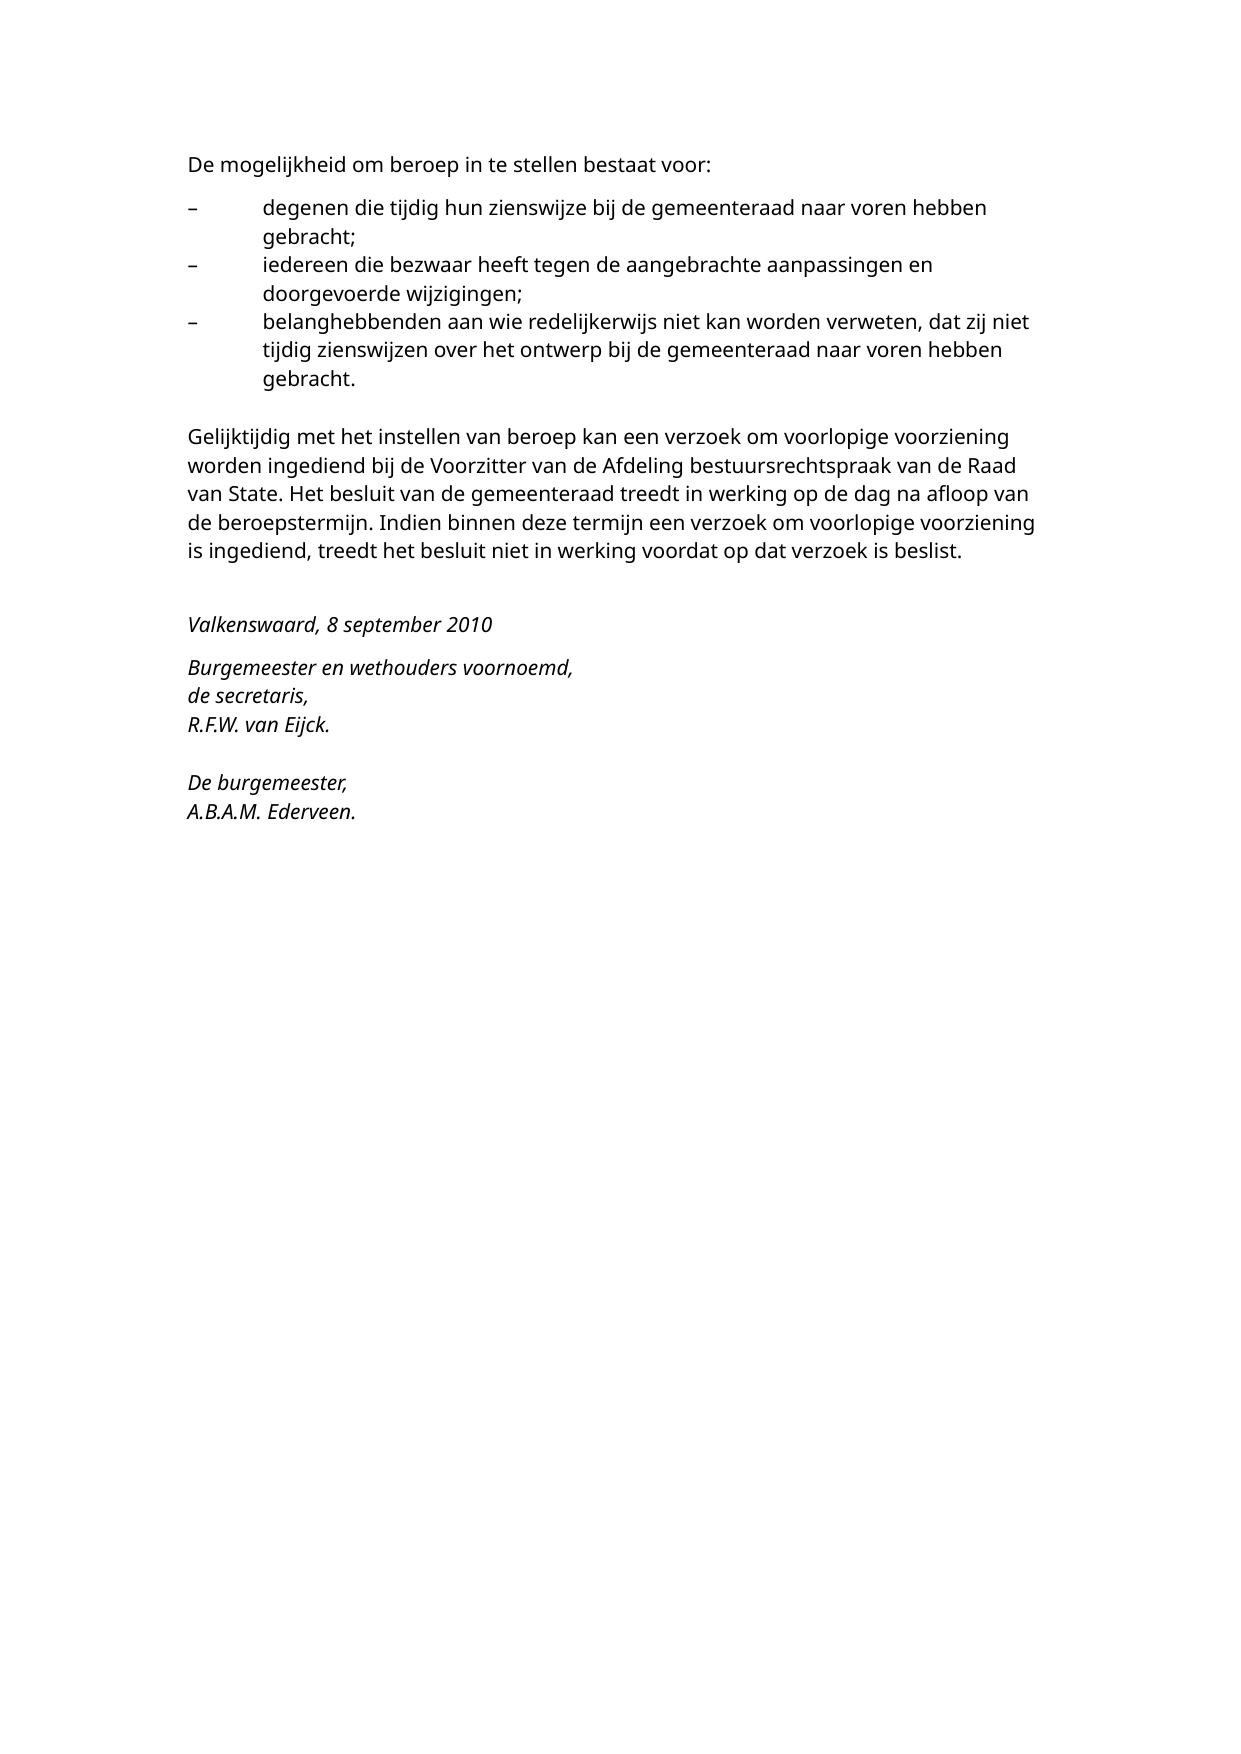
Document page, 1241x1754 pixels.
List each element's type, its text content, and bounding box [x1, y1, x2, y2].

list iedereen die bezwaar heeft tegen de aangebrachte aanpassingen en doorgevoerde wijzigingen; [187, 250, 1053, 307]
text Burgemeester en wethouders voornoemd, [187, 653, 1053, 682]
text A.B.A.M. Ederveen. [187, 797, 1053, 825]
text Valkenswaard, 8 september 2010 [187, 610, 1053, 638]
text Gelijktijdig met het instellen van beroep kan een verzoek om voorlopige voorziening worden ingediend bij de Voorzitter van de Afdeling bestuursrechtspraak van de Raad van State. Het besluit van de gemeenteraad treedt in werking op de dag na afloop van de beroepstermijn. Indien binnen deze termijn een verzoek om voorlopige voorziening is ingediend, treedt het besluit niet in werking voordat op dat verzoek is beslist. [187, 422, 1053, 565]
text de secretaris, [187, 682, 1053, 710]
list belanghebbenden aan wie redelijkerwijs niet kan worden verweten, dat zij niet tijdig zienswijzen over het ontwerp bij de gemeenteraad naar voren hebben gebracht. [187, 307, 1053, 392]
text R.F.W. van Eijck. [187, 710, 1053, 738]
text De burgemeester, [187, 768, 1053, 797]
text De mogelijkheid om beroep in te stellen bestaat voor: [187, 150, 1053, 178]
list degenen die tijdig hun zienswijze bij de gemeenteraad naar voren hebben gebracht; [187, 193, 1053, 250]
